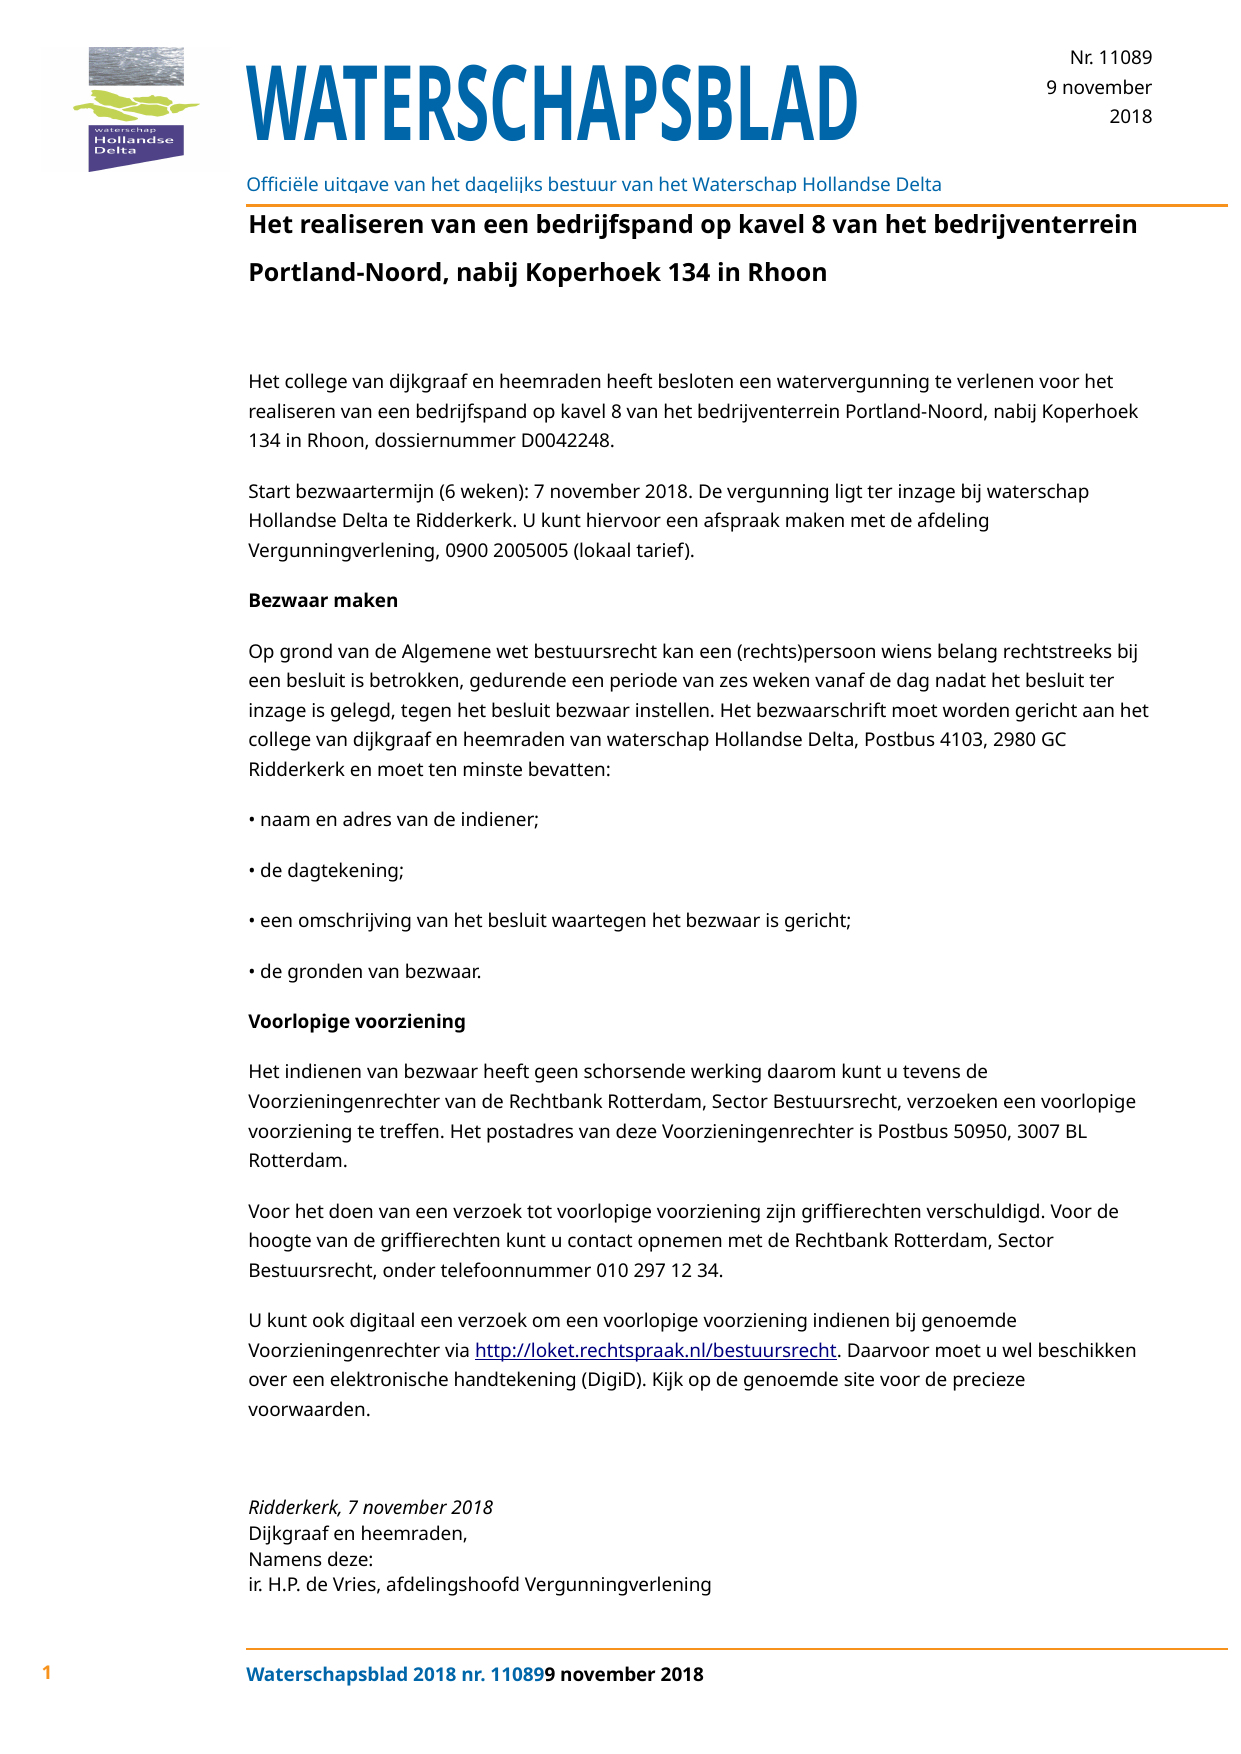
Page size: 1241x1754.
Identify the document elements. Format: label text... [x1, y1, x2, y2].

text Ridderkerk, 7 november 2018 [248, 1494, 1152, 1520]
text Bezwaar maken [248, 587, 1152, 613]
text • de gronden van bezwaar. [248, 958, 1152, 984]
text Voor het doen van een verzoek tot voorlopige voorziening zijn griffierechten verschuldigd. Voor de hoogte van de griffierechten kunt u contact opnemen met de Rechtbank Rotterdam, Sector Bestuursrecht, onder telefoonnummer 010 297 12 34. [248, 1198, 1152, 1283]
text Het indienen van bezwaar heeft geen schorsende werking daarom kunt u tevens de Voorzieningenrechter van de Rechtbank Rotterdam, Sector Bestuursrecht, verzoeken een voorlopige voorziening te treffen. Het postadres van deze Voorzieningenrechter is Postbus 50950, 3007 BL Rotterdam. [248, 1059, 1152, 1173]
text Het realiseren van een bedrijfspand op kavel 8 van het bedrijventerrein Portland-Noord, nabij Koperhoek 134 in Rhoon [248, 207, 1152, 288]
text Voorlopige voorziening [248, 1008, 1152, 1034]
text Start bezwaartermijn (6 weken): 7 november 2018. De vergunning ligt ter inzage bij waterschap Hollandse Delta te Ridderkerk. U kunt hiervoor een afspraak maken met de afdeling Vergunningverlening, 0900 2005005 (lokaal tarief). [248, 478, 1152, 563]
text ir. H.P. de Vries, afdelingshoofd Vergunningverlening [248, 1572, 1152, 1597]
text Het college van dijkgraaf en heemraden heeft besloten een watervergunning te verlenen voor het realiseren van een bedrijfspand op kavel 8 van het bedrijventerrein Portland-Noord, nabij Koperhoek 134 in Rhoon, dossiernummer D0042248. [248, 368, 1152, 453]
text Namens deze: [248, 1546, 1152, 1572]
text Op grond van de Algemene wet bestuursrecht kan een (rechts)persoon wiens belang rechtstreeks bij een besluit is betrokken, gedurende een periode van zes weken vanaf de dag nadat het besluit ter inzage is gelegd, tegen het besluit bezwaar instellen. Het bezwaarschrift moet worden gericht aan het college van dijkgraaf en heemraden van waterschap Hollandse Delta, Postbus 4103, 2980 GC Ridderkerk en moet ten minste bevatten: [248, 638, 1152, 782]
text • de dagtekening; [248, 857, 1152, 883]
text • naam en adres van de indiener; [248, 807, 1152, 832]
text • een omschrijving van het besluit waartegen het bezwaar is gericht; [248, 907, 1152, 933]
text U kunt ook digitaal een verzoek om een voorlopige voorziening indienen bij genoemde Voorzieningenrechter via http://loket.rechtspraak.nl/bestuursrecht. Daarvoor moet u wel beschikken over een elektronische handtekening (DigiD). Kijk op de genoemde site voor de precieze voorwaarden. [248, 1307, 1152, 1422]
text Dijkgraaf en heemraden, [248, 1520, 1152, 1546]
picture [41, 47, 231, 172]
